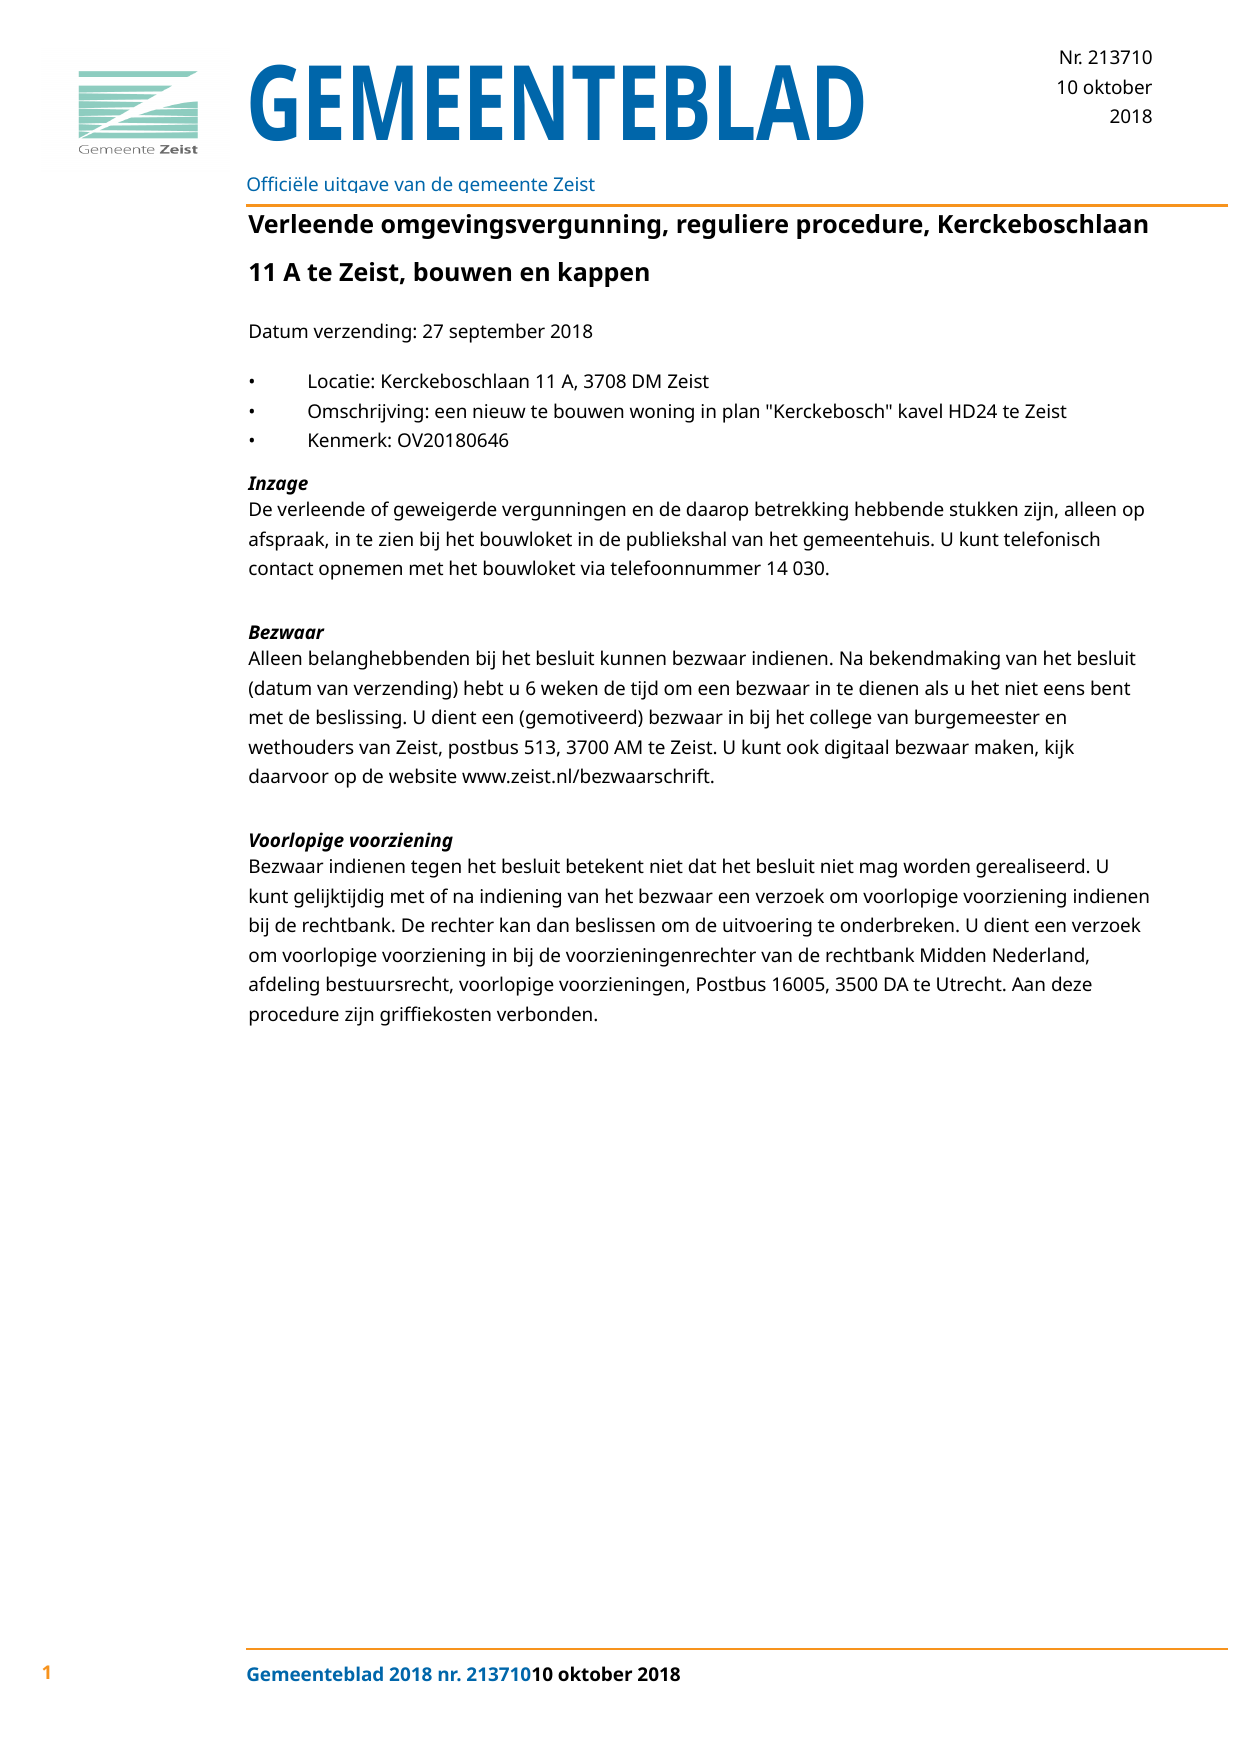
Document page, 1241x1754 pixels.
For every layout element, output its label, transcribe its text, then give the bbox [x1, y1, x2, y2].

text Inzage [248, 471, 1152, 496]
text Verleende omgevingsvergunning, reguliere procedure, Kerckeboschlaan 11 A te Zeist, bouwen en kappen [248, 207, 1152, 288]
text De verleende of geweigerde vergunningen en de daarop betrekking hebbende stukken zijn, alleen op afspraak, in te zien bij het bouwloket in de publiekshal van het gemeentehuis. U kunt telefonisch contact opnemen met het bouwloket via telefoonnummer 14 030. [248, 496, 1152, 581]
text Voorlopige voorziening [248, 827, 1152, 853]
list Locatie: Kerckeboschlaan 11 A, 3708 DM Zeist [248, 368, 1152, 394]
picture [41, 47, 231, 172]
list Kenmerk: OV20180646 [248, 427, 1152, 453]
text Bezwaar [248, 619, 1152, 645]
text Alleen belanghebbenden bij het besluit kunnen bezwaar indienen. Na bekendmaking van het besluit (datum van verzending) hebt u 6 weken de tijd om een bezwaar in te dienen als u het niet eens bent met de beslissing. U dient een (gemotiveerd) bezwaar in bij het college van burgemeester en wethouders van Zeist, postbus 513, 3700 AM te Zeist. U kunt ook digitaal bezwaar maken, kijk daarvoor op de website www.zeist.nl/bezwaarschrift. [248, 645, 1152, 789]
text Datum verzending: 27 september 2018 [248, 318, 1152, 344]
text Bezwaar indienen tegen het besluit betekent niet dat het besluit niet mag worden gerealiseerd. U kunt gelijktijdig met of na indiening van het bezwaar een verzoek om voorlopige voorziening indienen bij de rechtbank. De rechter kan dan beslissen om de uitvoering te onderbreken. U dient een verzoek om voorlopige voorziening in bij de voorzieningenrechter van de rechtbank Midden Nederland, afdeling bestuursrecht, voorlopige voorzieningen, Postbus 16005, 3500 DA te Utrecht. Aan deze procedure zijn griffiekosten verbonden. [248, 853, 1152, 1027]
list Omschrijving: een nieuw te bouwen woning in plan "Kerckebosch" kavel HD24 te Zeist [248, 398, 1152, 424]
